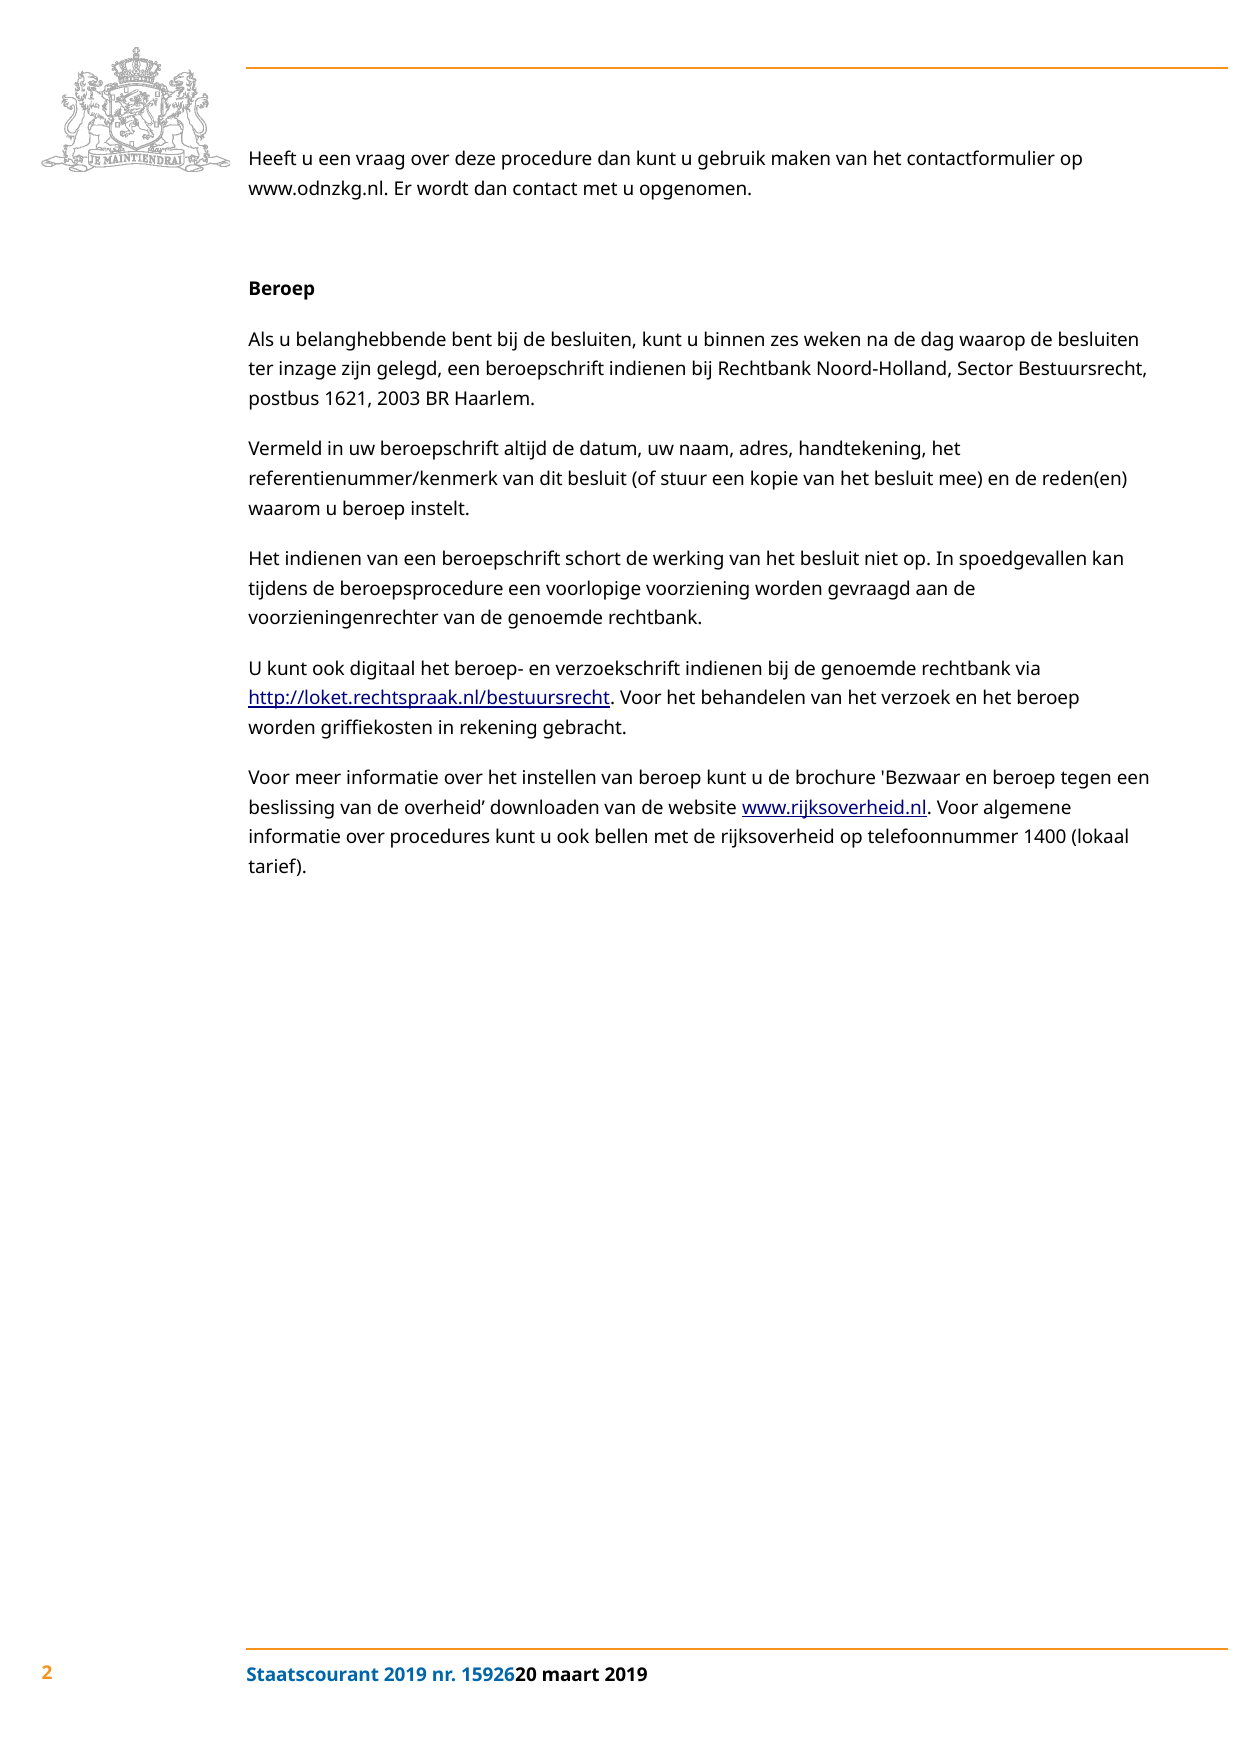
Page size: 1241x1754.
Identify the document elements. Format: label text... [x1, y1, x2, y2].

text U kunt ook digitaal het beroep- en verzoekschrift indienen bij de genoemde rechtbank via http://loket.rechtspraak.nl/bestuursrecht. Voor het behandelen van het verzoek en het beroep worden griffiekosten in rekening gebracht. [248, 655, 1152, 740]
text Het indienen van een beroepschrift schort de werking van het besluit niet op. In spoedgevallen kan tijdens de beroepsprocedure een voorlopige voorziening worden gevraagd aan de voorzieningenrechter van de genoemde rechtbank. [248, 545, 1152, 630]
text Vermeld in uw beroepschrift altijd de datum, uw naam, adres, handtekening, het referentienummer/kenmerk van dit besluit (of stuur een kopie van het besluit mee) en de reden(en) waarom u beroep instelt. [248, 436, 1152, 521]
text Heeft u een vraag over deze procedure dan kunt u gebruik maken van het contactformulier op www.odnzkg.nl. Er wordt dan contact met u opgenomen. [248, 145, 1152, 201]
picture [41, 47, 231, 172]
text Beroep [248, 276, 1152, 301]
text Als u belanghebbende bent bij de besluiten, kunt u binnen zes weken na de dag waarop de besluiten ter inzage zijn gelegd, een beroepschrift indienen bij Rechtbank Noord-Holland, Sector Bestuursrecht, postbus 1621, 2003 BR Haarlem. [248, 326, 1152, 411]
text Voor meer informatie over het instellen van beroep kunt u de brochure 'Bezwaar en beroep tegen een beslissing van de overheid’ downloaden van de website www.rijksoverheid.nl. Voor algemene informatie over procedures kunt u ook bellen met de rijksoverheid op telefoonnummer 1400 (lokaal tarief). [248, 764, 1152, 879]
